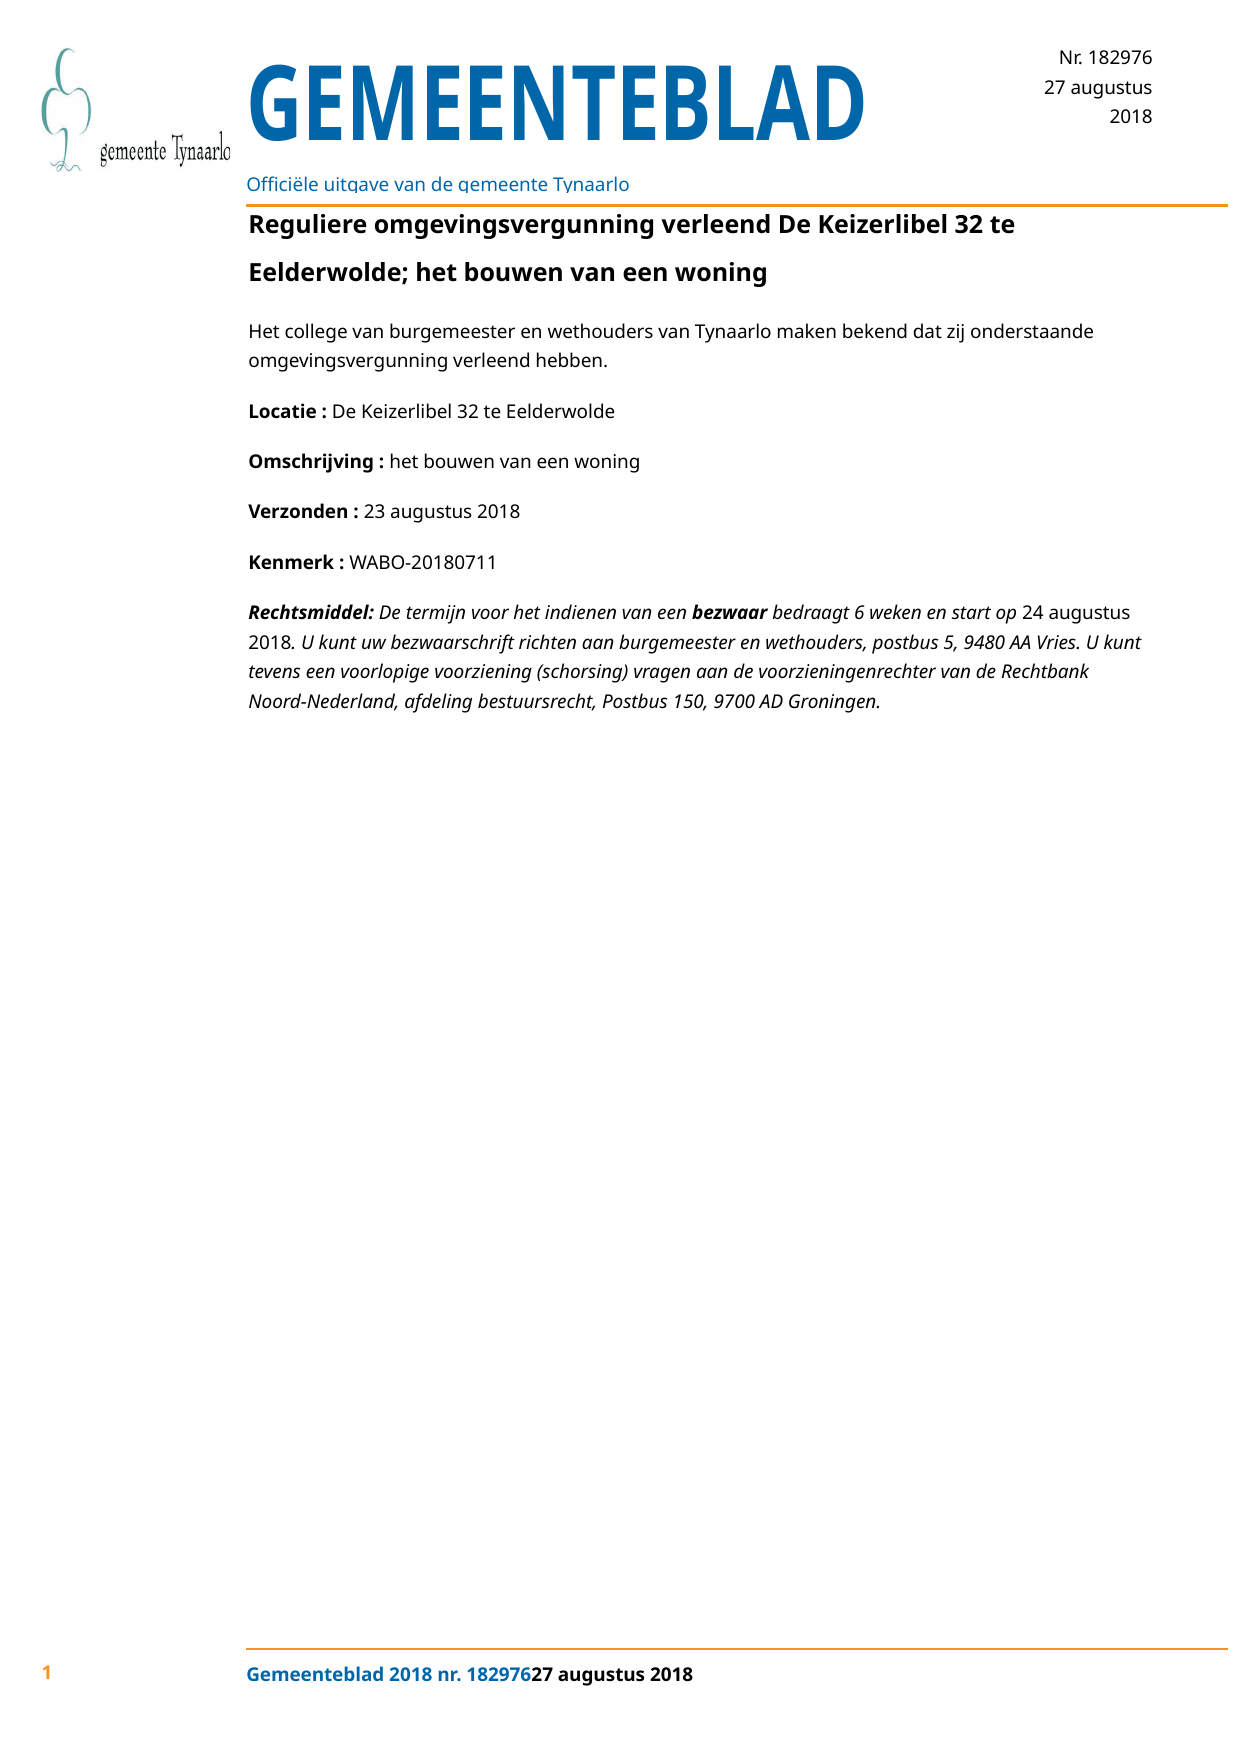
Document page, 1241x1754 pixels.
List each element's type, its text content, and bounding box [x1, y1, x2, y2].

text Kenmerk : WABO-20180711 [248, 549, 1152, 575]
picture [41, 47, 231, 172]
text Verzonden : 23 augustus 2018 [248, 499, 1152, 524]
text Locatie : De Keizerlibel 32 te Eelderwolde [248, 398, 1152, 424]
text Rechtsmiddel: De termijn voor het indienen van een bezwaar bedraagt 6 weken en start op 24 augustus 2018. U kunt uw bezwaarschrift richten aan burgemeester en wethouders, postbus 5, 9480 AA Vries. U kunt tevens een voorlopige voorziening (schorsing) vragen aan de voorzieningenrechter van de Rechtbank Noord-Nederland, afdeling bestuursrecht, Postbus 150, 9700 AD Groningen. [248, 599, 1152, 714]
text Het college van burgemeester en wethouders van Tynaarlo maken bekend dat zij onderstaande omgevingsvergunning verleend hebben. [248, 318, 1152, 373]
text Reguliere omgevingsvergunning verleend De Keizerlibel 32 te Eelderwolde; het bouwen van een woning [248, 207, 1152, 288]
text Omschrijving : het bouwen van een woning [248, 448, 1152, 474]
